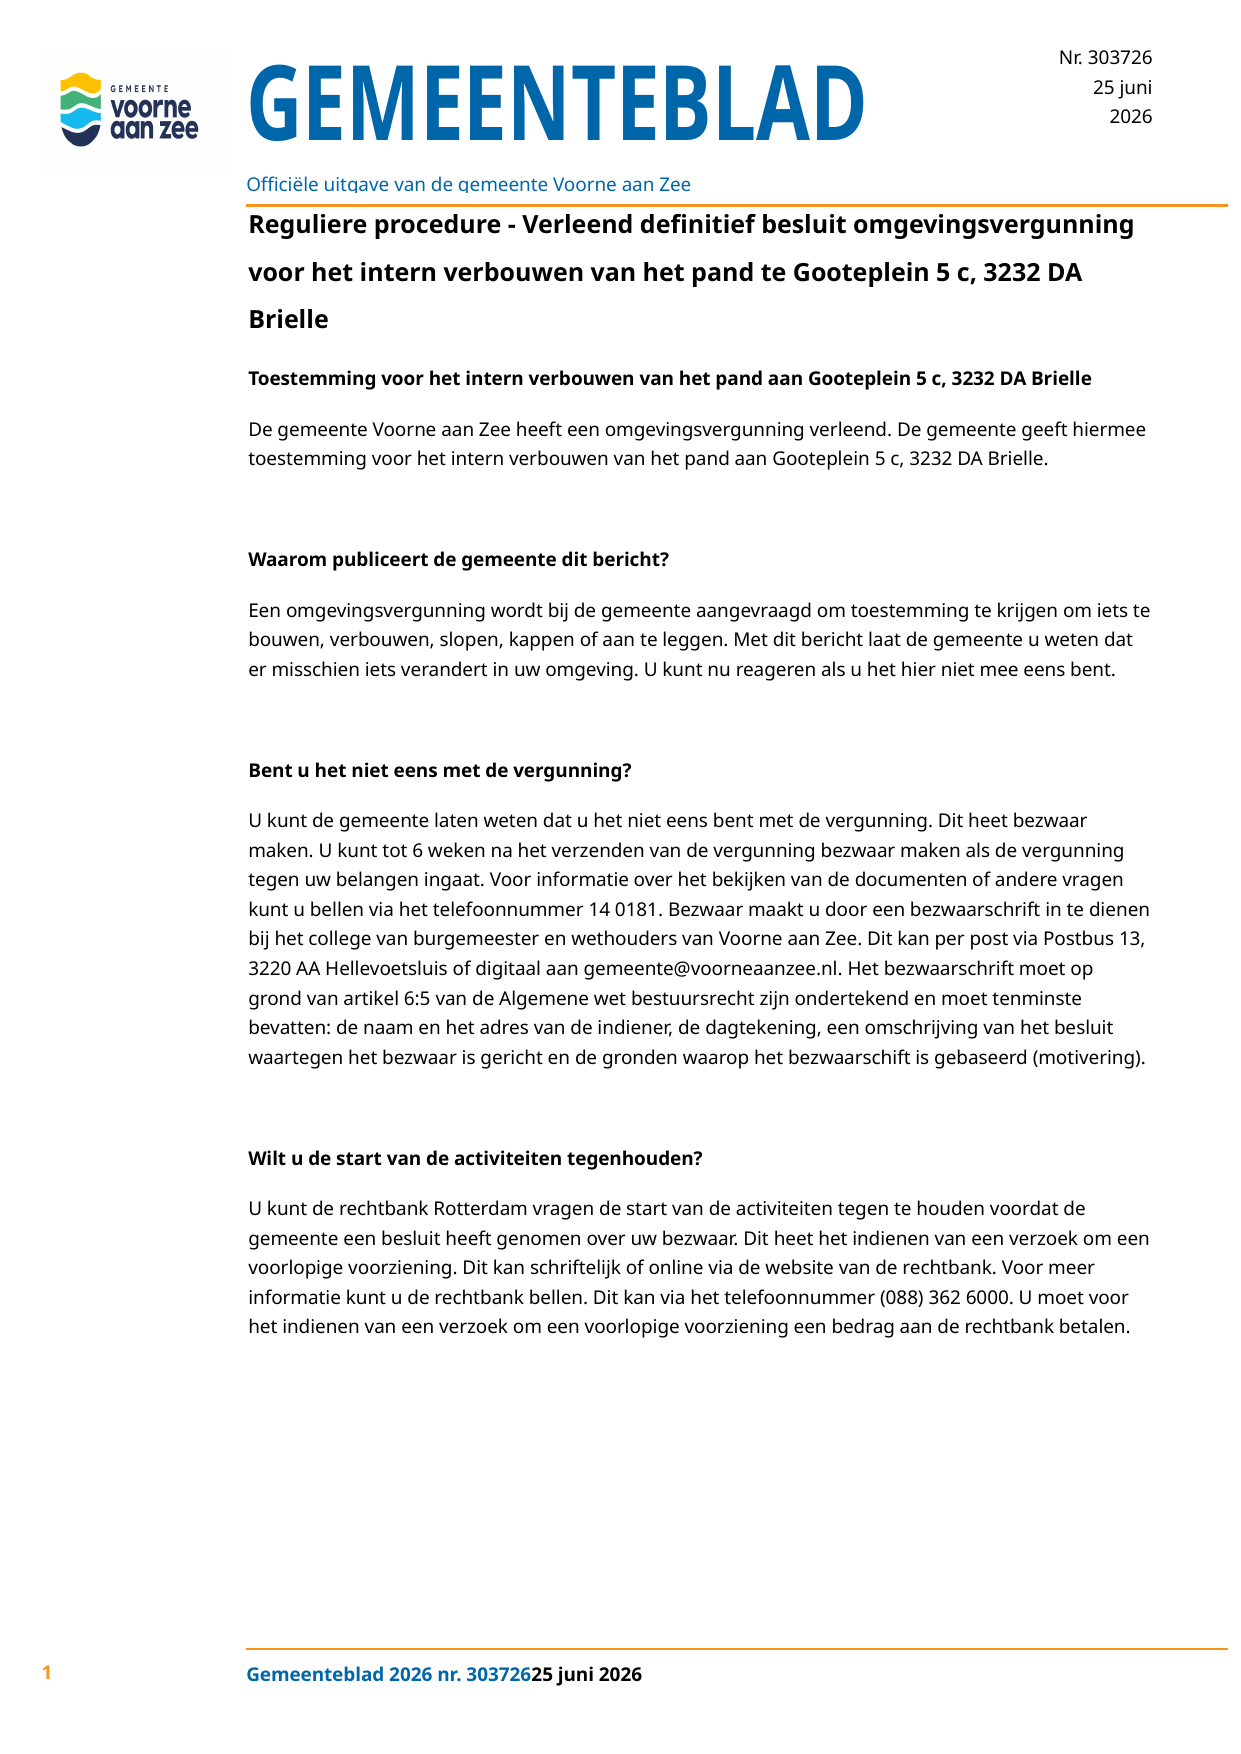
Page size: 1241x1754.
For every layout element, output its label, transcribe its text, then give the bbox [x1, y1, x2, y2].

text Bent u het niet eens met de vergunning? [248, 757, 1152, 782]
text Wilt u de start van de activiteiten tegenhouden? [248, 1145, 1152, 1170]
text De gemeente Voorne aan Zee heeft een omgevingsvergunning verleend. De gemeente geeft hiermee toestemming voor het intern verbouwen van het pand aan Gooteplein 5 c, 3232 DA Brielle. [248, 416, 1152, 471]
text Een omgevingsvergunning wordt bij de gemeente aangevraagd om toestemming te krijgen om iets te bouwen, verbouwen, slopen, kappen of aan te leggen. Met dit bericht laat de gemeente u weten dat er misschien iets verandert in uw omgeving. U kunt nu reageren als u het hier niet mee eens bent. [248, 597, 1152, 682]
text Toestemming voor het intern verbouwen van het pand aan Gooteplein 5 c, 3232 DA Brielle [248, 366, 1152, 391]
picture [41, 47, 231, 172]
text Waarom publiceert de gemeente dit bericht? [248, 546, 1152, 572]
text U kunt de rechtbank Rotterdam vragen de start van de activiteiten tegen te houden voordat de gemeente een besluit heeft genomen over uw bezwaar. Dit heet het indienen van een verzoek om een voorlopige voorziening. Dit kan schriftelijk of online via de website van de rechtbank. Voor meer informatie kunt u de rechtbank bellen. Dit kan via het telefoonnummer (088) 362 6000. U moet voor het indienen van een verzoek om een voorlopige voorziening een bedrag aan de rechtbank betalen. [248, 1195, 1152, 1339]
text U kunt de gemeente laten weten dat u het niet eens bent met de vergunning. Dit heet bezwaar maken. U kunt tot 6 weken na het verzenden van de vergunning bezwaar maken als de vergunning tegen uw belangen ingaat. Voor informatie over het bekijken van de documenten of andere vragen kunt u bellen via het telefoonnummer 14 0181. Bezwaar maakt u door een bezwaarschrift in te dienen bij het college van burgemeester en wethouders van Voorne aan Zee. Dit kan per post via Postbus 13, 3220 AA Hellevoetsluis of digitaal aan gemeente@voorneaanzee.nl. Het bezwaarschrift moet op grond van artikel 6:5 van de Algemene wet bestuursrecht zijn ondertekend en moet tenminste bevatten: de naam en het adres van de indiener, de dagtekening, een omschrijving van het besluit waartegen het bezwaar is gericht en de gronden waarop het bezwaarschift is gebaseerd (motivering). [248, 807, 1152, 1069]
text Reguliere procedure - Verleend definitief besluit omgevingsvergunning voor het intern verbouwen van het pand te Gooteplein 5 c, 3232 DA Brielle [248, 207, 1152, 336]
